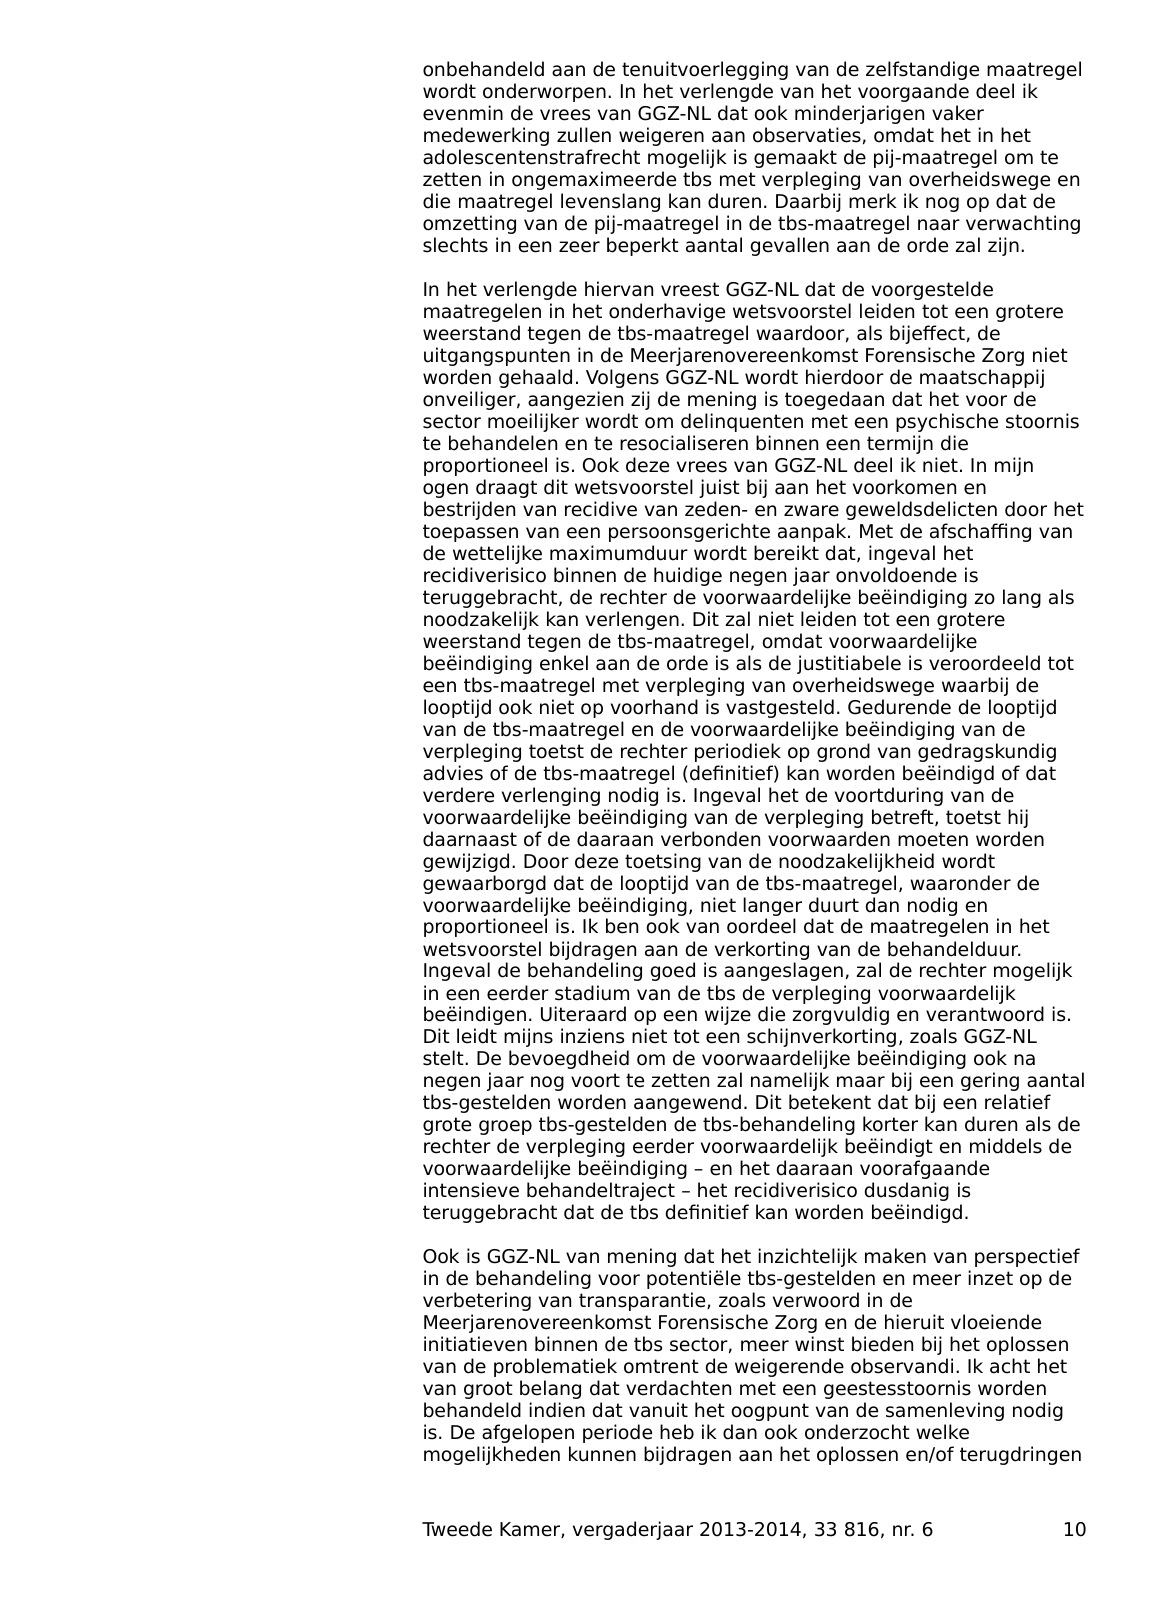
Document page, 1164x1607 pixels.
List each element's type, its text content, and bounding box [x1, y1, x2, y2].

text Ook is GGZ-NL van mening dat het inzichtelijk maken van perspectief in de behandeling voor potentiële tbs-gestelden en meer inzet op de verbetering van transparantie, zoals verwoord in de Meerjarenovereenkomst Forensische Zorg en de hieruit vloeiende initiatieven binnen de tbs sector, meer winst bieden bij het oplossen van de problematiek omtrent de weigerende observandi. Ik acht het van groot belang dat verdachten met een geestesstoornis worden behandeld indien dat vanuit het oogpunt van de samenleving nodig is. De afgelopen periode heb ik dan ook onderzocht welke mogelijkheden kunnen bijdragen aan het oplossen en/of terugdringen [422, 1246, 1087, 1466]
text onbehandeld aan de tenuitvoerlegging van de zelfstandige maatregel wordt onderworpen. In het verlengde van het voorgaande deel ik evenmin de vrees van GGZ-NL dat ook minderjarigen vaker medewerking zullen weigeren aan observaties, omdat het in het adolescentenstrafrecht mogelijk is gemaakt de pij-maatregel om te zetten in ongemaximeerde tbs met verpleging van overheidswege en die maatregel levenslang kan duren. Daarbij merk ik nog op dat de omzetting van de pij-maatregel in de tbs-maatregel naar verwachting slechts in een zeer beperkt aantal gevallen aan de orde zal zijn. [422, 59, 1087, 257]
text In het verlengde hiervan vreest GGZ-NL dat de voorgestelde maatregelen in het onderhavige wetsvoorstel leiden tot een grotere weerstand tegen de tbs-maatregel waardoor, als bijeffect, de uitgangspunten in de Meerjarenovereenkomst Forensische Zorg niet worden gehaald. Volgens GGZ-NL wordt hierdoor de maatschappij onveiliger, aangezien zij de mening is toegedaan dat het voor de sector moeilijker wordt om delinquenten met een psychische stoornis te behandelen en te resocialiseren binnen een termijn die proportioneel is. Ook deze vrees van GGZ-NL deel ik niet. In mijn ogen draagt dit wetsvoorstel juist bij aan het voorkomen en bestrijden van recidive van zeden- en zware geweldsdelicten door het toepassen van een persoonsgerichte aanpak. Met de afschaffing van de wettelijke maximumduur wordt bereikt dat, ingeval het recidiverisico binnen de huidige negen jaar onvoldoende is teruggebracht, de rechter de voorwaardelijke beëindiging zo lang als noodzakelijk kan verlengen. Dit zal niet leiden tot een grotere weerstand tegen de tbs-maatregel, omdat voorwaardelijke beëindiging enkel aan de orde is als de justitiabele is veroordeeld tot een tbs-maatregel met verpleging van overheidswege waarbij de looptijd ook niet op voorhand is vastgesteld. Gedurende de looptijd van de tbs-maatregel en de voorwaardelijke beëindiging van de verpleging toetst de rechter periodiek op grond van gedragskundig advies of de tbs-maatregel (definitief) kan worden beëindigd of dat verdere verlenging nodig is. Ingeval het de voortduring van de voorwaardelijke beëindiging van de verpleging betreft, toetst hij daarnaast of de daaraan verbonden voorwaarden moeten worden gewijzigd. Door deze toetsing van de noodzakelijkheid wordt gewaarborgd dat de looptijd van de tbs-maatregel, waaronder de voorwaardelijke beëindiging, niet langer duurt dan nodig en proportioneel is. Ik ben ook van oordeel dat de maatregelen in het wetsvoorstel bijdragen aan de verkorting van de behandelduur. Ingeval de behandeling goed is aangeslagen, zal de rechter mogelijk in een eerder stadium van de tbs de verpleging voorwaardelijk beëindigen. Uiteraard op een wijze die zorgvuldig en verantwoord is. Dit leidt mijns inziens niet tot een schijnverkorting, zoals GGZ-NL stelt. De bevoegdheid om de voorwaardelijke beëindiging ook na negen jaar nog voort te zetten zal namelijk maar bij een gering aantal tbs-gestelden worden aangewend. Dit betekent dat bij een relatief grote groep tbs-gestelden de tbs-behandeling korter kan duren als de rechter de verpleging eerder voorwaardelijk beëindigt en middels de voorwaardelijke beëindiging – en het daaraan voorafgaande intensieve behandeltraject – het recidiverisico dusdanig is teruggebracht dat de tbs definitief kan worden beëindigd. [422, 279, 1087, 1224]
